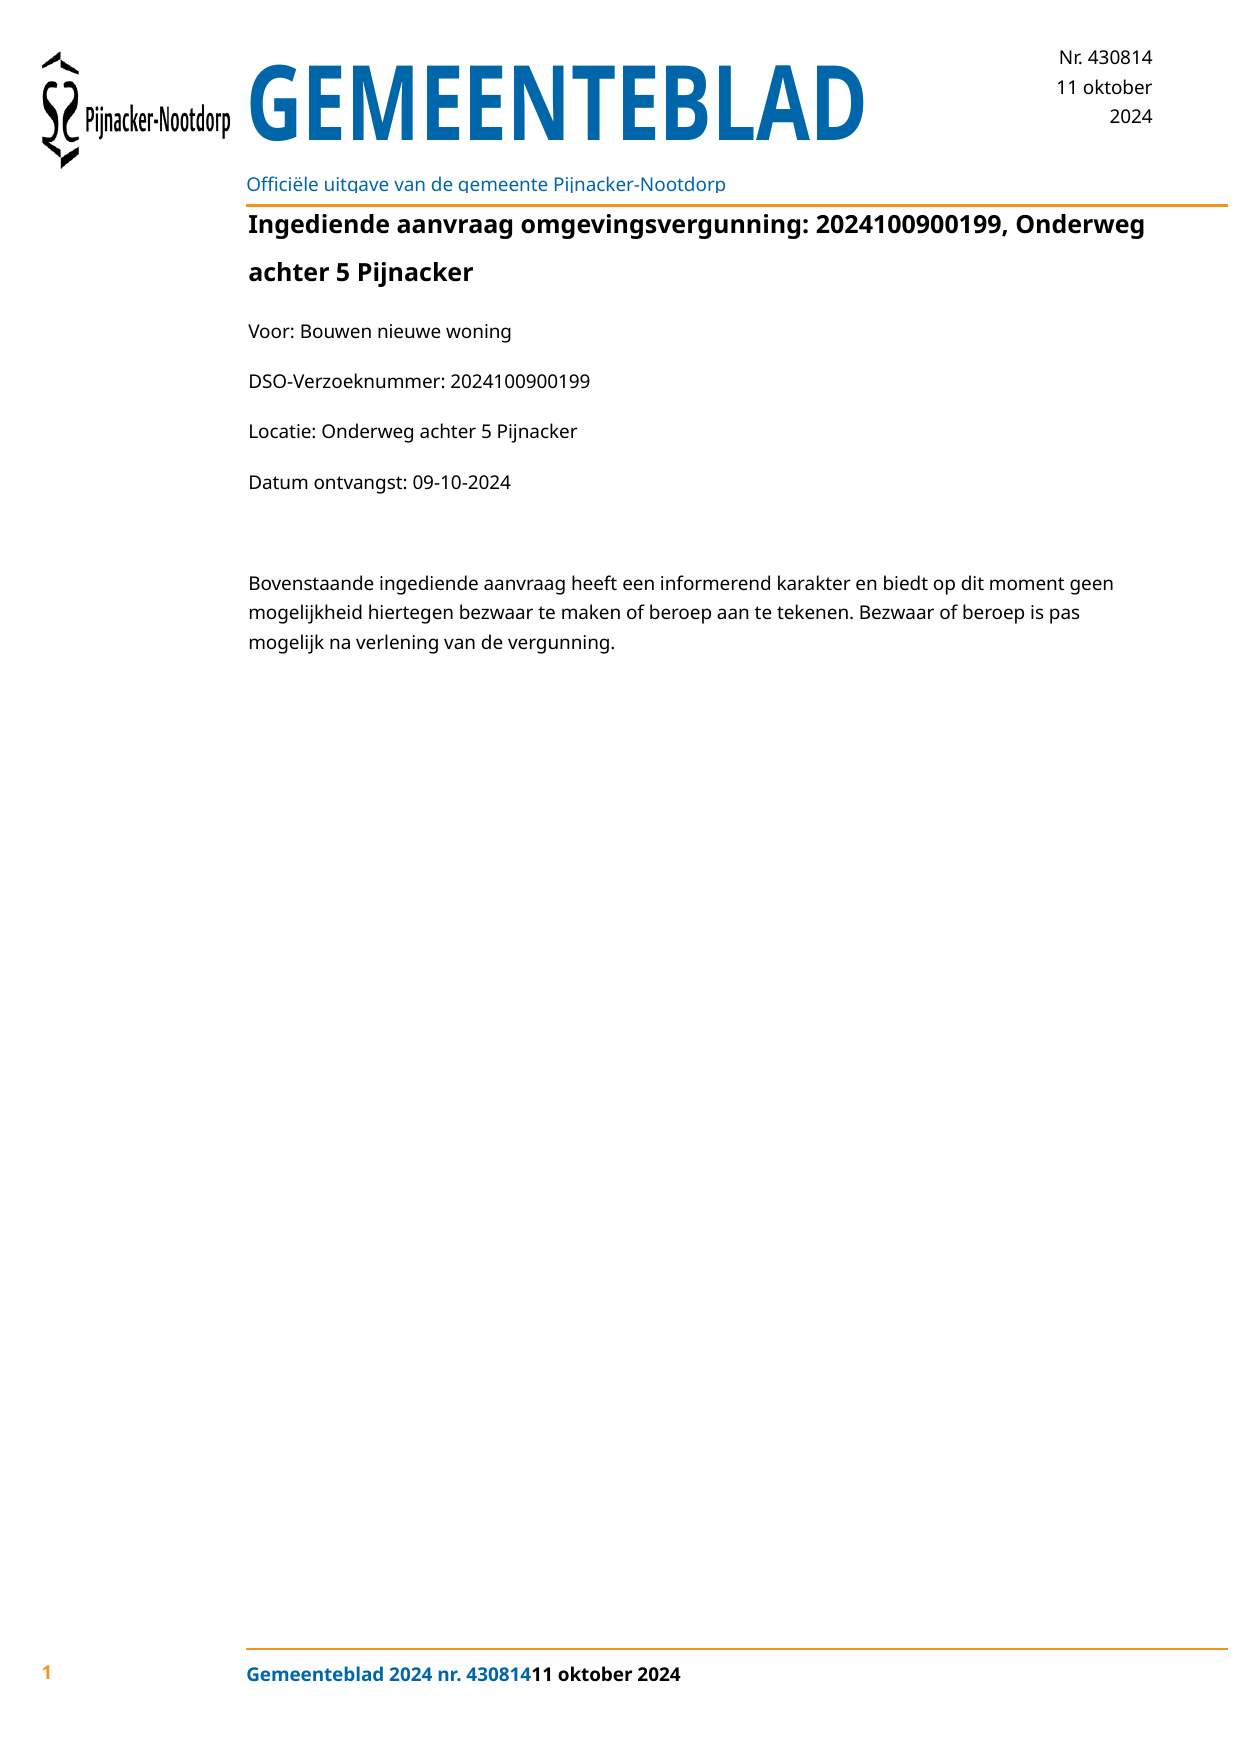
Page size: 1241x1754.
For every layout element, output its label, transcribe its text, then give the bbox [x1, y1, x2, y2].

picture [41, 47, 231, 172]
text Datum ontvangst: 09-10-2024 [248, 469, 1152, 495]
text Bovenstaande ingediende aanvraag heeft een informerend karakter en biedt op dit moment geen mogelijkheid hiertegen bezwaar te maken of beroep aan te tekenen. Bezwaar of beroep is pas mogelijk na verlening van de vergunning. [248, 570, 1152, 655]
text Ingediende aanvraag omgevingsvergunning: 2024100900199, Onderweg achter 5 Pijnacker [248, 207, 1152, 288]
text DSO-Verzoeknummer: 2024100900199 [248, 368, 1152, 394]
text Locatie: Onderweg achter 5 Pijnacker [248, 419, 1152, 444]
text Voor: Bouwen nieuwe woning [248, 318, 1152, 344]
